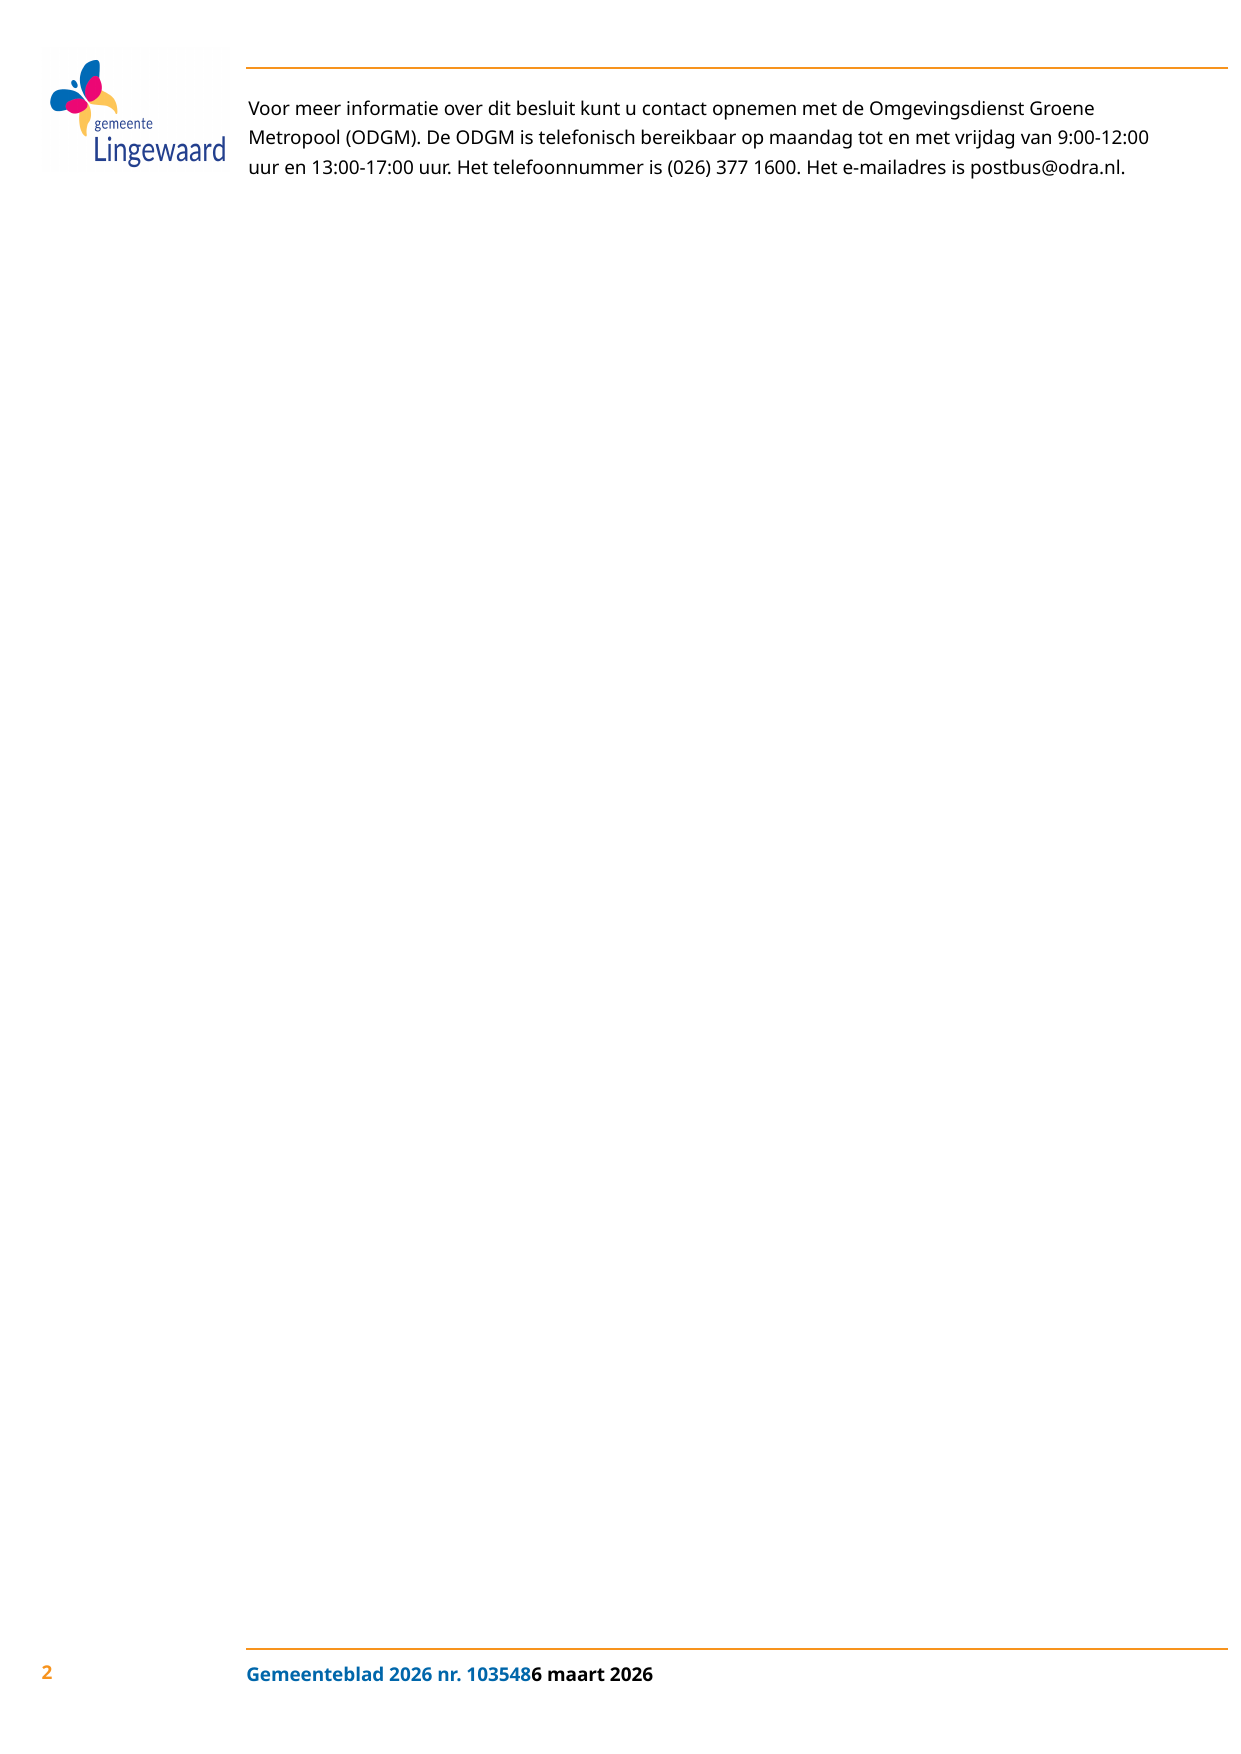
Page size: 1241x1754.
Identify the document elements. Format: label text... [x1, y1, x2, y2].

picture [41, 47, 231, 172]
text Voor meer informatie over dit besluit kunt u contact opnemen met de Omgevingsdienst Groene Metropool (ODGM). De ODGM is telefonisch bereikbaar op maandag tot en met vrijdag van 9:00-12:00 uur en 13:00-17:00 uur. Het telefoonnummer is (026) 377 1600. Het e-mailadres is postbus@odra.nl. [248, 95, 1152, 180]
